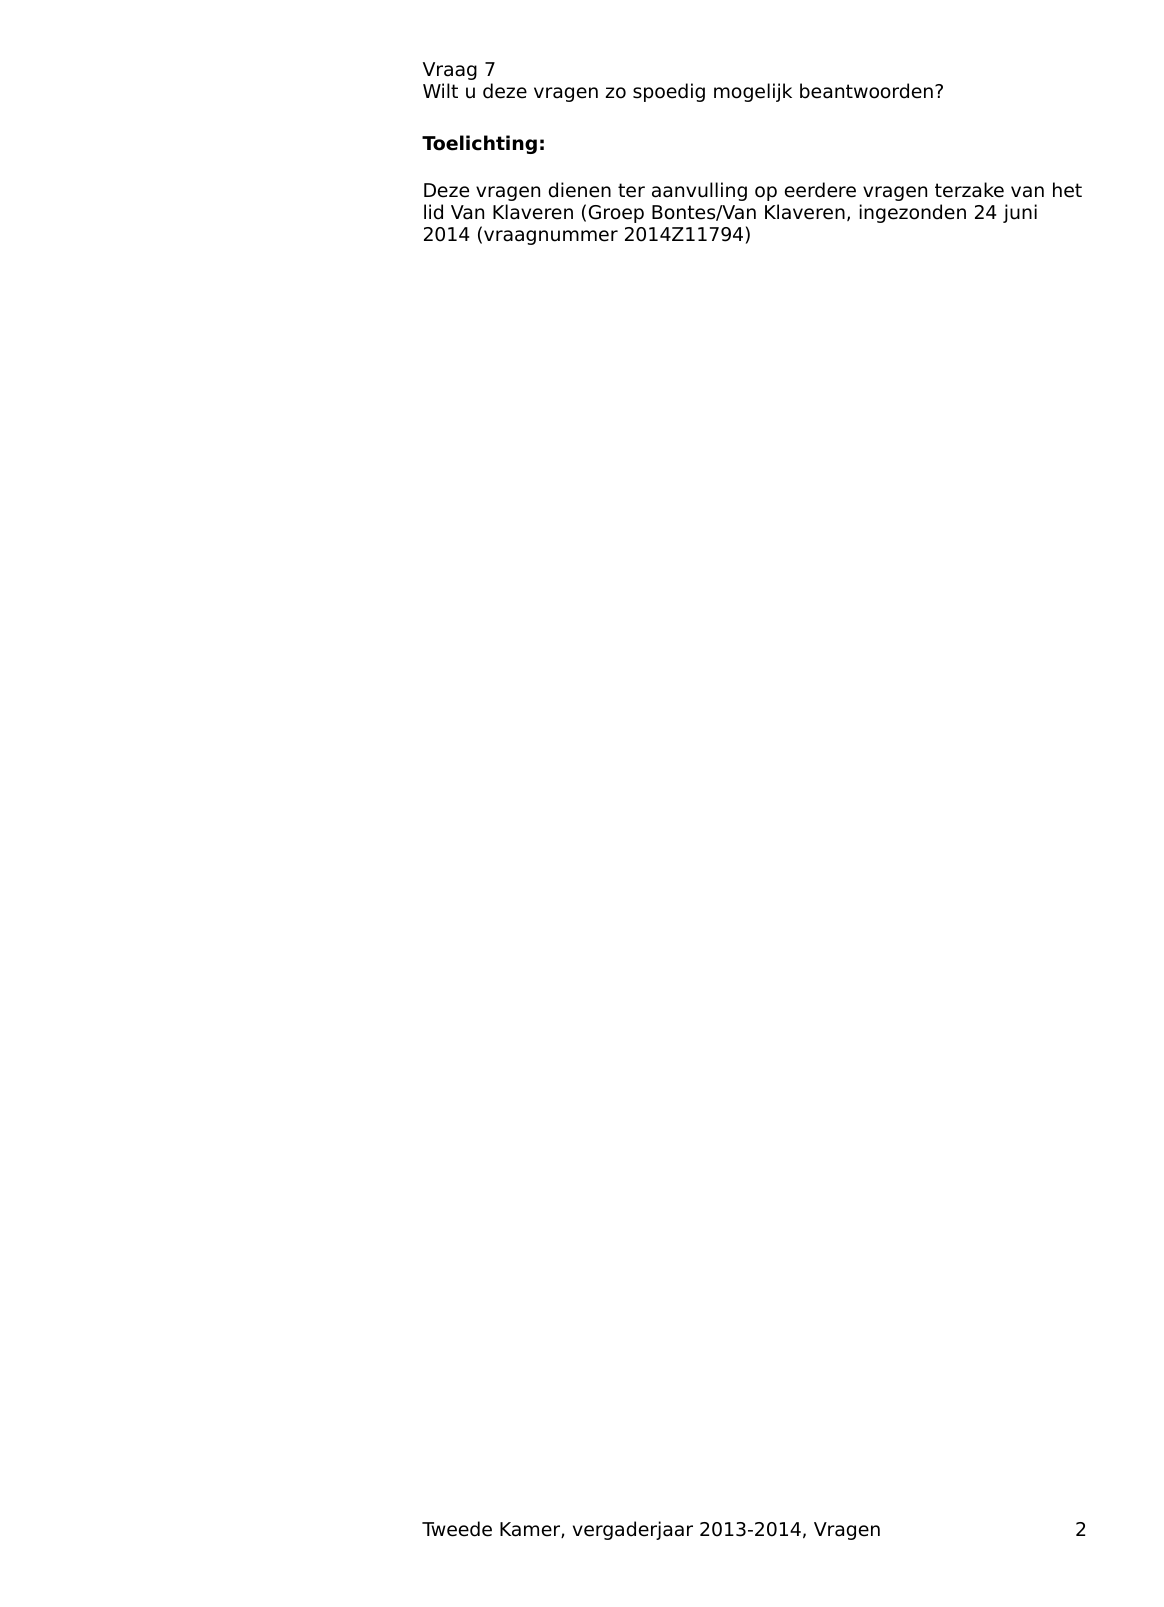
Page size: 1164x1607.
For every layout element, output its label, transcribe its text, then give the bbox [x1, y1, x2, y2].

text Wilt u deze vragen zo spoedig mogelijk beantwoorden? [422, 81, 1087, 103]
text Vraag 7 [422, 59, 1087, 81]
subtitle Toelichting: [422, 133, 1087, 155]
text Deze vragen dienen ter aanvulling op eerdere vragen terzake van het lid Van Klaveren (Groep Bontes/Van Klaveren, ingezonden 24 juni 2014 (vraagnummer 2014Z11794) [422, 180, 1087, 246]
